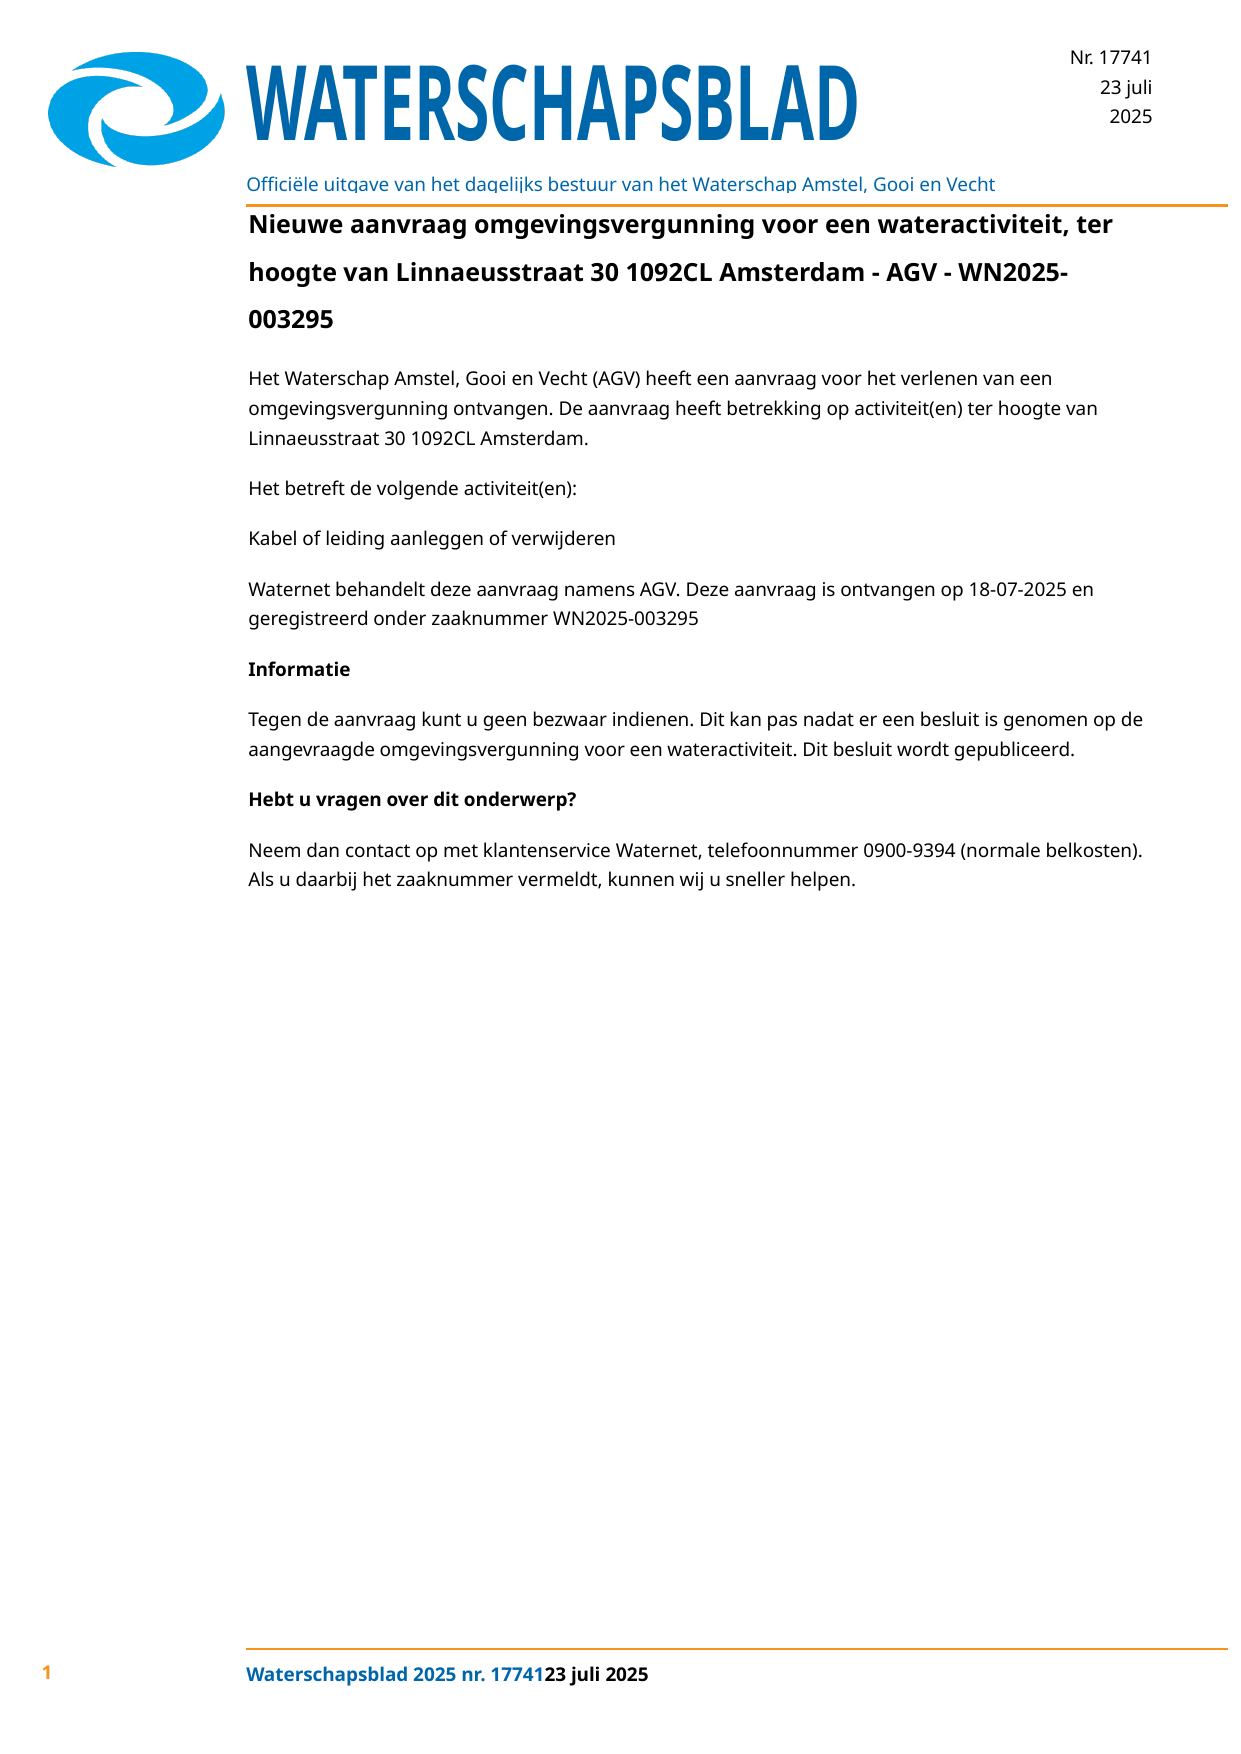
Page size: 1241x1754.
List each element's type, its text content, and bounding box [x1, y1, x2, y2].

text Nieuwe aanvraag omgevingsvergunning voor een wateractiviteit, ter hoogte van Linnaeusstraat 30 1092CL Amsterdam - AGV - WN2025-003295 [248, 207, 1152, 336]
text Tegen de aanvraag kunt u geen bezwaar indienen. Dit kan pas nadat er een besluit is genomen op de aangevraagde omgevingsvergunning voor een wateractiviteit. Dit besluit wordt gepubliceerd. [248, 706, 1152, 762]
picture [41, 47, 231, 172]
text Waternet behandelt deze aanvraag namens AGV. Deze aanvraag is ontvangen op 18-07-2025 en geregistreerd onder zaaknummer WN2025-003295 [248, 576, 1152, 631]
text Neem dan contact op met klantenservice Waternet, telefoonnummer 0900-9394 (normale belkosten). Als u daarbij het zaaknummer vermeldt, kunnen wij u sneller helpen. [248, 837, 1152, 892]
text Kabel of leiding aanleggen of verwijderen [248, 526, 1152, 551]
text Hebt u vragen over dit onderwerp? [248, 786, 1152, 812]
text Het betreft de volgende activiteit(en): [248, 475, 1152, 501]
text Het Waterschap Amstel, Gooi en Vecht (AGV) heeft een aanvraag voor het verlenen van een omgevingsvergunning ontvangen. De aanvraag heeft betrekking op activiteit(en) ter hoogte van Linnaeusstraat 30 1092CL Amsterdam. [248, 366, 1152, 450]
text Informatie [248, 656, 1152, 682]
